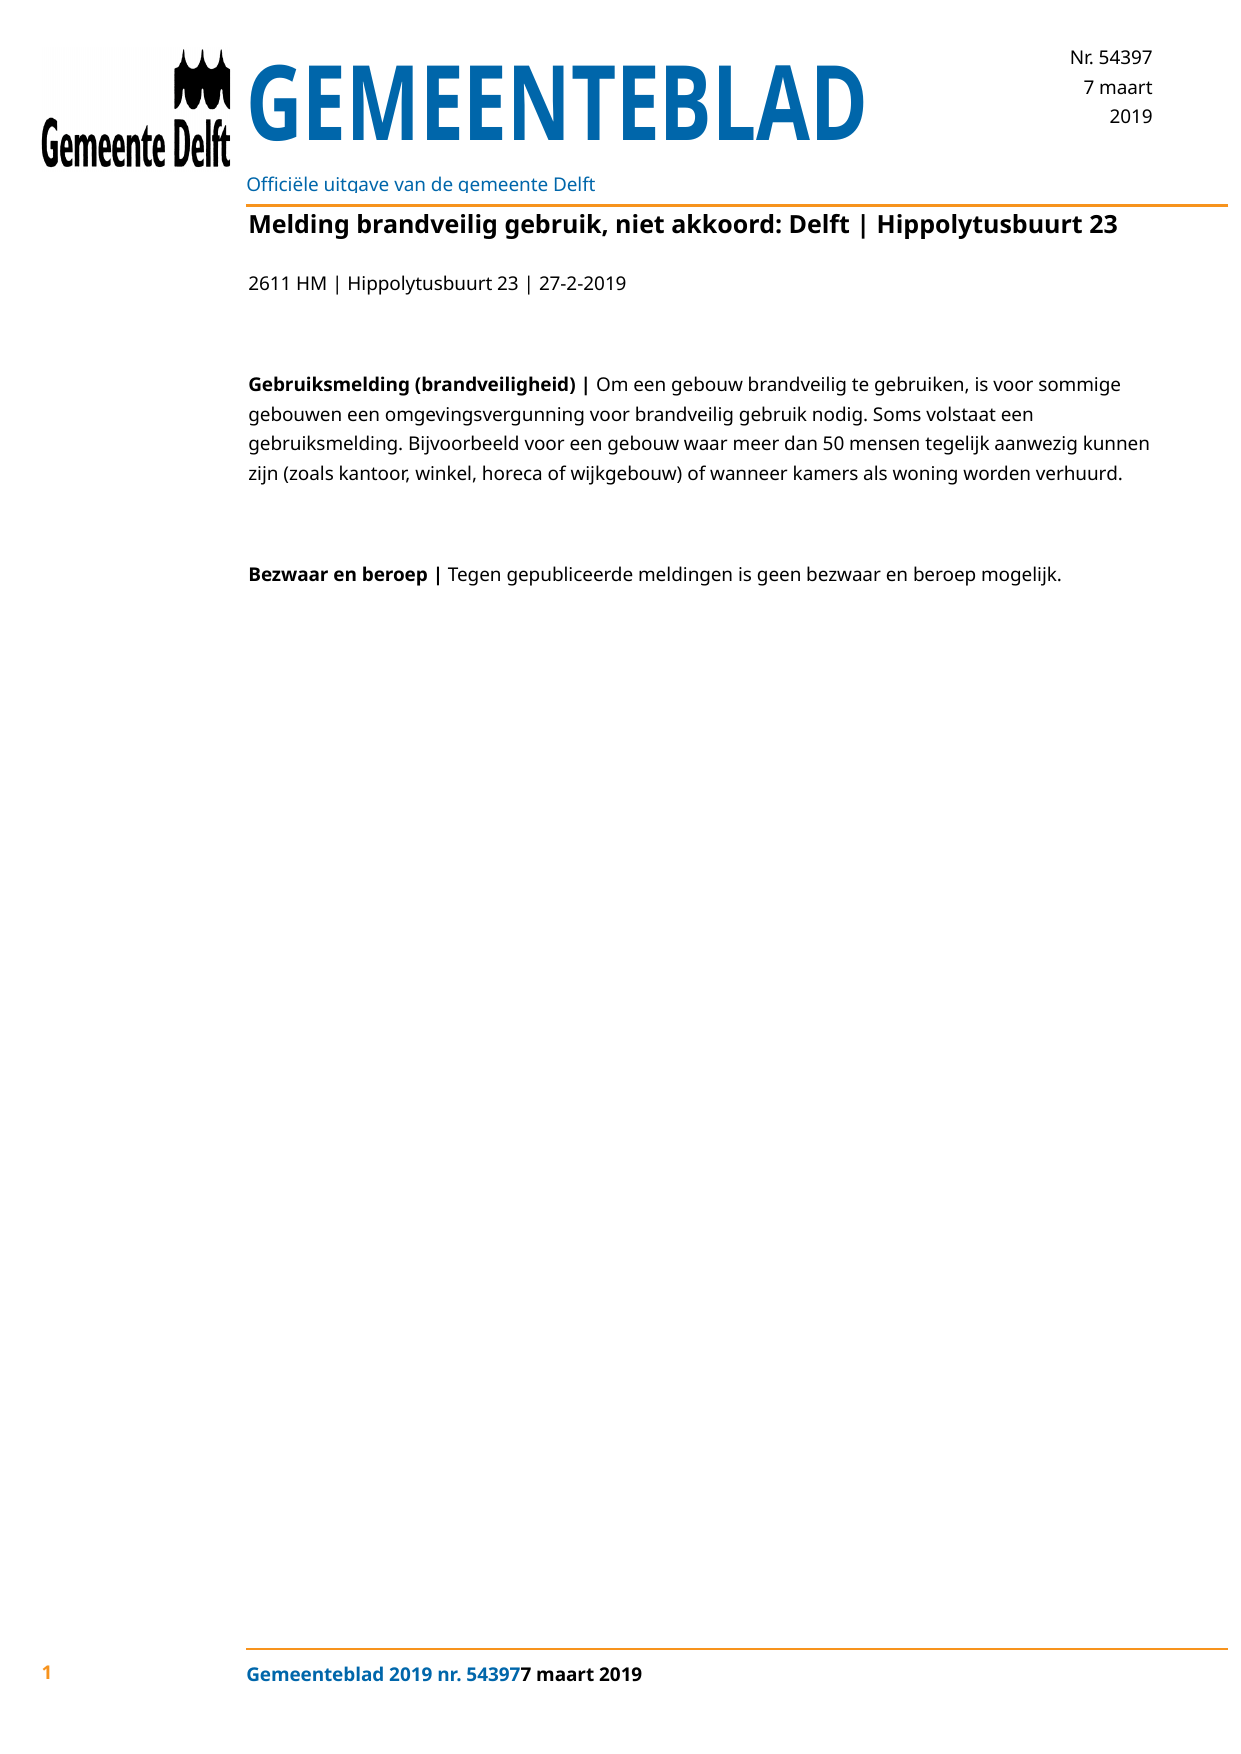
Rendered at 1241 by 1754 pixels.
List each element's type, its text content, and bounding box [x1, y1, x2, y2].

text Gebruiksmelding (brandveiligheid) | Om een gebouw brandveilig te gebruiken, is voor sommige gebouwen een omgevingsvergunning voor brandveilig gebruik nodig. Soms volstaat een gebruiksmelding. Bijvoorbeeld voor een gebouw waar meer dan 50 mensen tegelijk aanwezig kunnen zijn (zoals kantoor, winkel, horeca of wijkgebouw) of wanneer kamers als woning worden verhuurd. [248, 371, 1152, 486]
text 2611 HM | Hippolytusbuurt 23 | 27-2-2019 [248, 270, 1152, 296]
text Melding brandveilig gebruik, niet akkoord: Delft | Hippolytusbuurt 23 [248, 207, 1152, 241]
picture [41, 47, 231, 172]
text Bezwaar en beroep | Tegen gepubliceerde meldingen is geen bezwaar en beroep mogelijk. [248, 561, 1152, 586]
